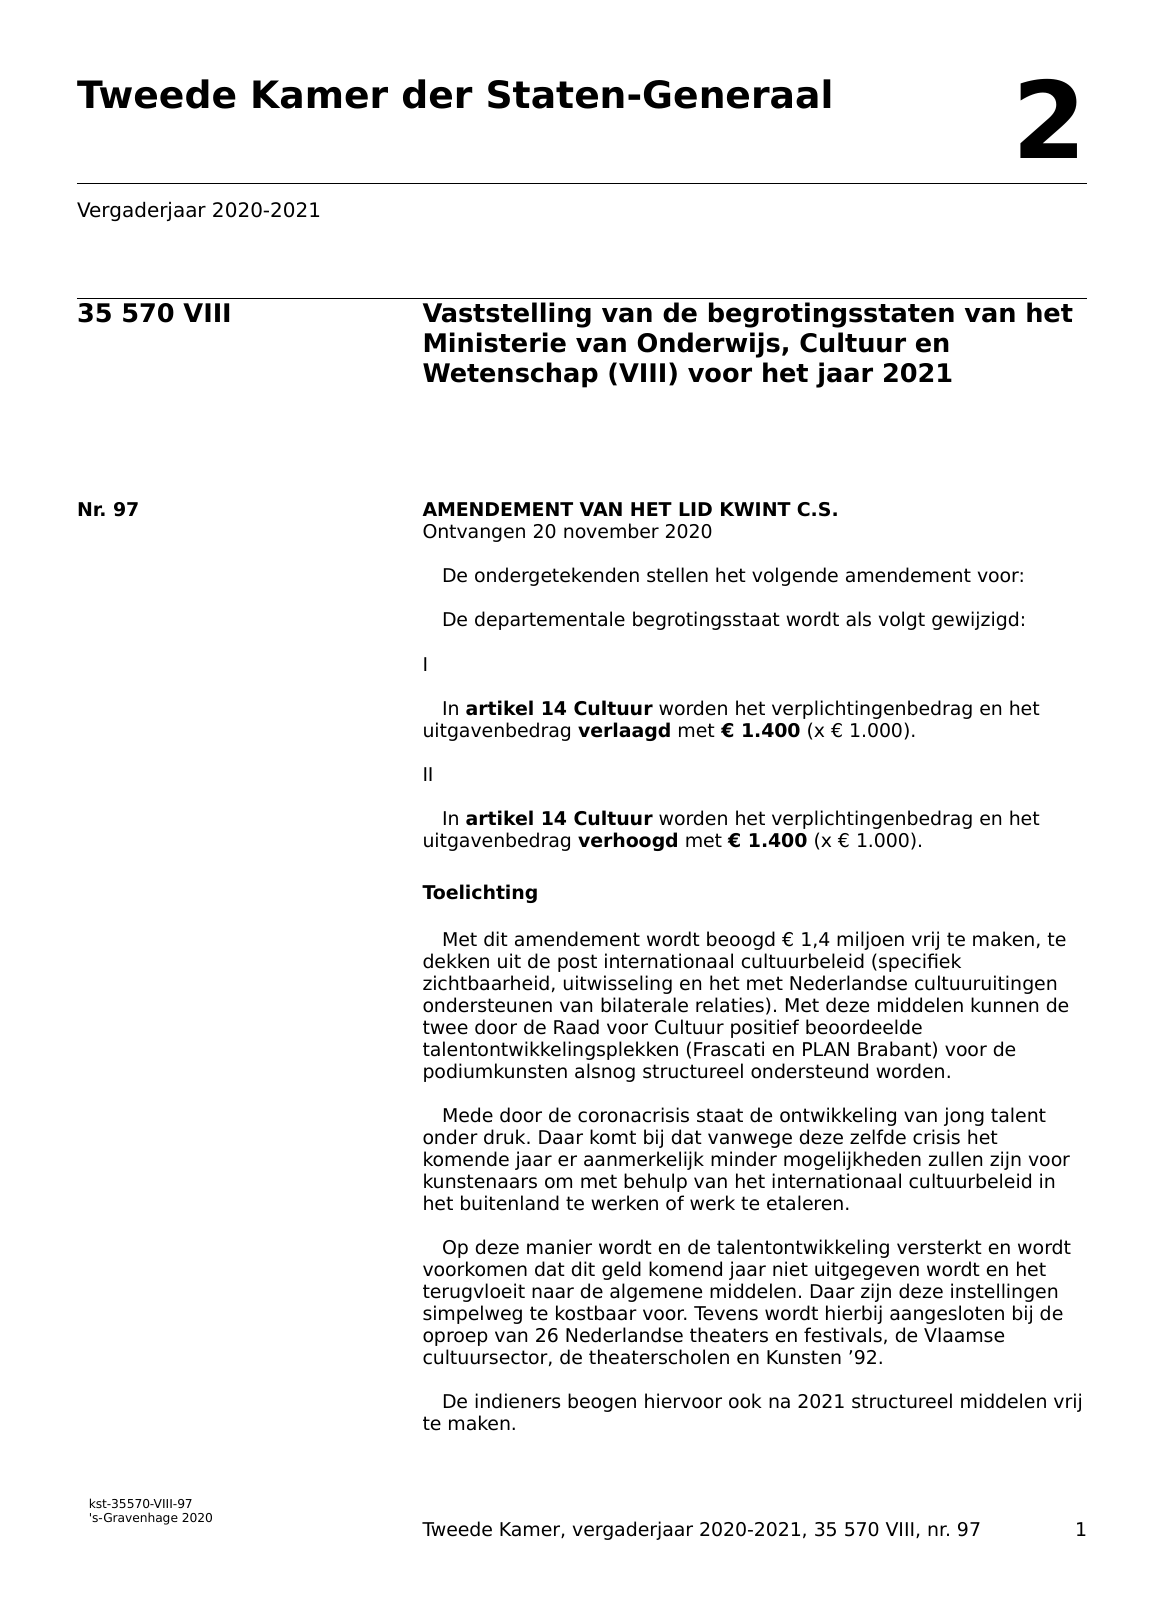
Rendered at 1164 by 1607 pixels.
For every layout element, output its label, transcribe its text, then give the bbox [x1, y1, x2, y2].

text De ondergetekenden stellen het volgende amendement voor: [422, 565, 1087, 587]
text 's-Gravenhage 2020 [88, 1511, 323, 1525]
subtitle Nr. 97 AMENDEMENT VAN HET LID KWINT C.S. [77, 499, 1087, 521]
table_header Tweede Kamer der Staten-Generaal [77, 59, 886, 183]
text De departementale begrotingsstaat wordt als volgt gewijzigd: [422, 609, 1087, 631]
text I [422, 653, 1087, 676]
table_cell Vergaderjaar 2020-2021 [77, 184, 1087, 298]
text kst-35570-VIII-97 [88, 1497, 323, 1511]
subtitle Toelichting [422, 882, 1087, 904]
text Mede door de coronacrisis staat de ontwikkeling van jong talent onder druk. Daar komt bij dat vanwege deze zelfde crisis het komende jaar er aanmerkelijk minder mogelijkheden zullen zijn voor kunstenaars om met behulp van het internationaal cultuurbeleid in het buitenland te werken of werk te etaleren. [422, 1105, 1087, 1215]
text II [422, 764, 1087, 786]
text In artikel 14 Cultuur worden het verplichtingenbedrag en het uitgavenbedrag verlaagd met € 1.400 (x € 1.000). [422, 698, 1087, 742]
table_header 2 [886, 59, 1087, 183]
text De indieners beogen hiervoor ook na 2021 structureel middelen vrij te maken. [422, 1391, 1087, 1435]
text In artikel 14 Cultuur worden het verplichtingenbedrag en het uitgavenbedrag verhoogd met € 1.400 (x € 1.000). [422, 808, 1087, 852]
text Met dit amendement wordt beoogd € 1,4 miljoen vrij te maken, te dekken uit de post internationaal cultuurbeleid (specifiek zichtbaarheid, uitwisseling en het met Nederlandse cultuuruitingen ondersteunen van bilaterale relaties). Met deze middelen kunnen de twee door de Raad voor Cultuur positief beoordeelde talentontwikkelingsplekken (Frascati en PLAN Brabant) voor de podiumkunsten alsnog structureel ondersteund worden. [422, 929, 1087, 1083]
text Ontvangen 20 november 2020 [422, 521, 1087, 543]
subtitle 35 570 VIII Vaststelling van de begrotingsstaten van het Ministerie van Onderwijs, Cultuur en Wetenschap (VIII) voor het jaar 2021 [77, 299, 1087, 388]
text Op deze manier wordt en de talentontwikkeling versterkt en wordt voorkomen dat dit geld komend jaar niet uitgegeven wordt en het terugvloeit naar de algemene middelen. Daar zijn deze instellingen simpelweg te kostbaar voor. Tevens wordt hierbij aangesloten bij de oproep van 26 Nederlandse theaters en festivals, de Vlaamse cultuursector, de theaterscholen en Kunsten ’92. [422, 1237, 1087, 1369]
